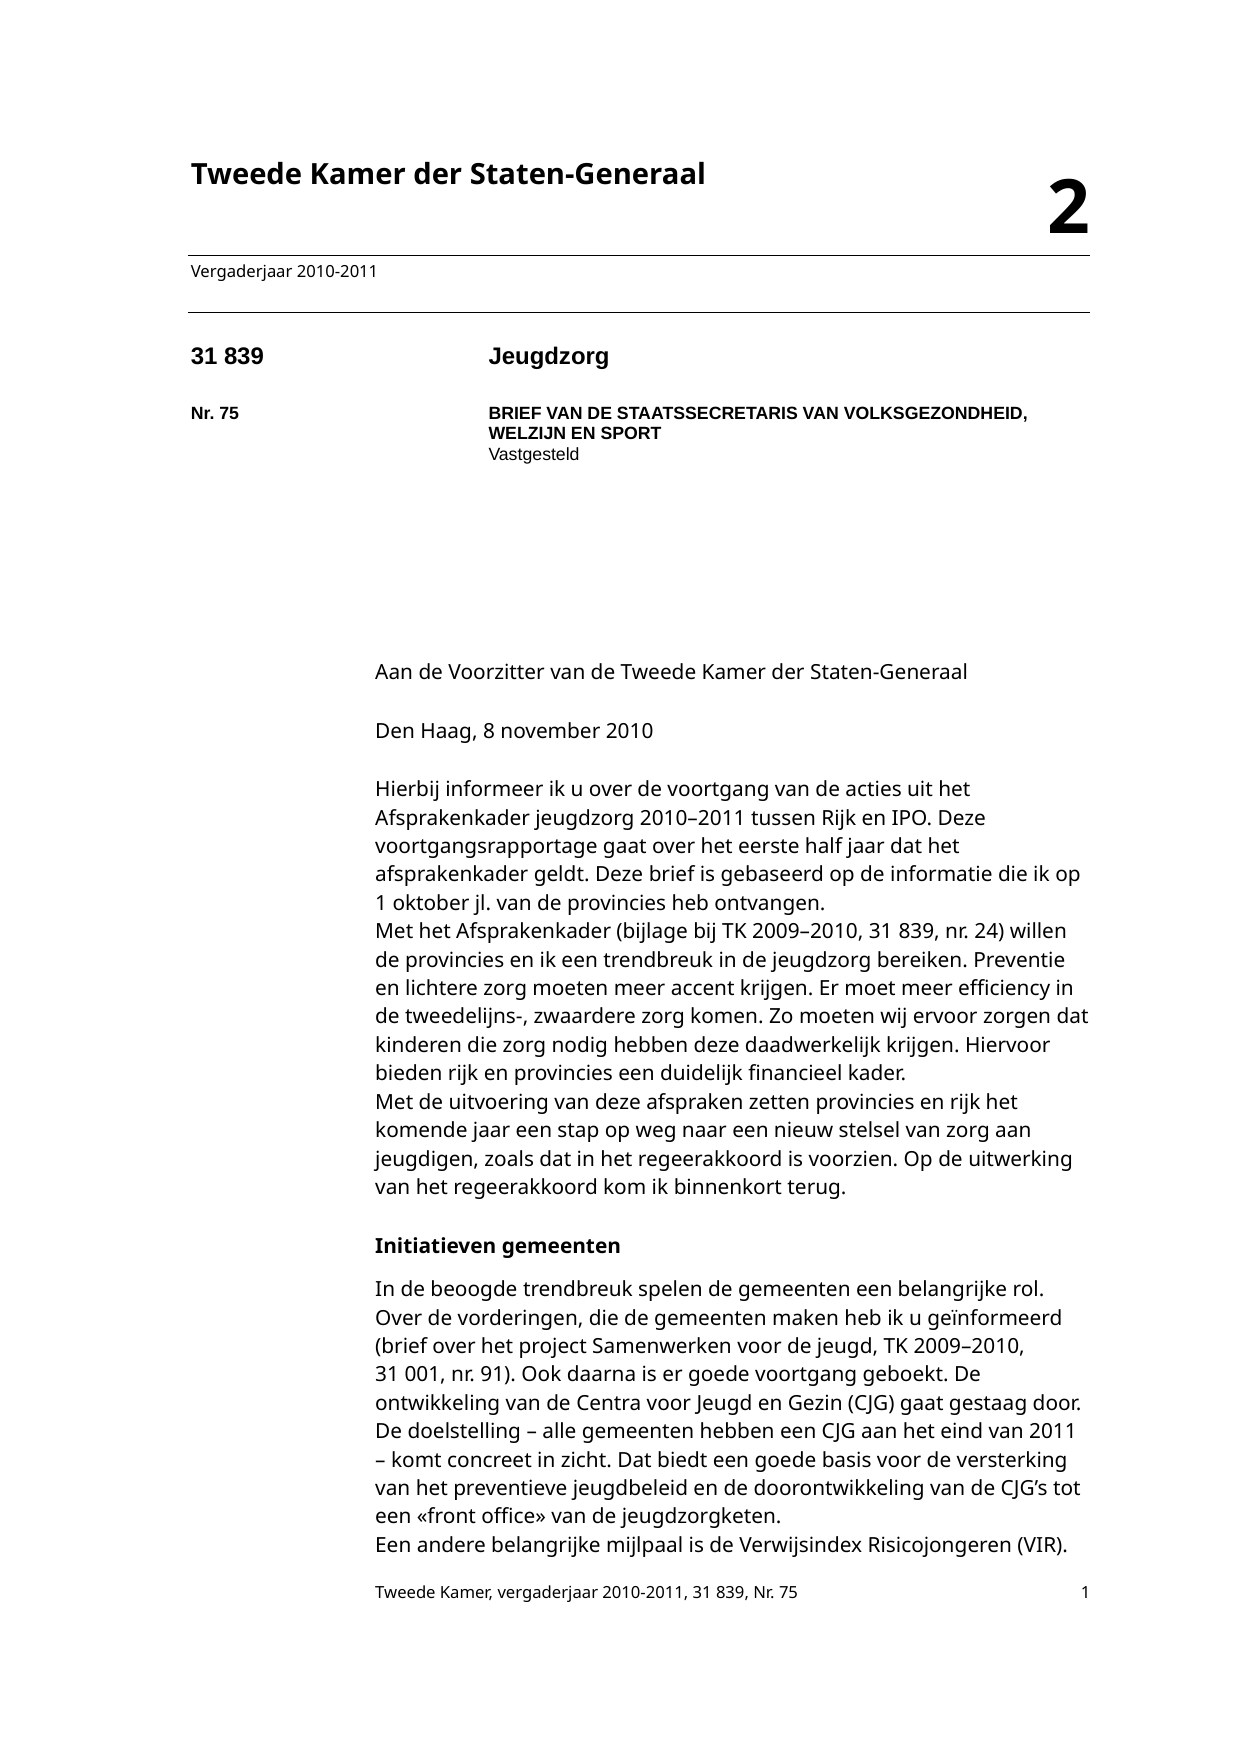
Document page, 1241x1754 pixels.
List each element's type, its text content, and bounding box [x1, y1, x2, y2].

table_cell Nr. 75 [188, 399, 485, 539]
text Met de uitvoering van deze afspraken zetten provincies en rijk het komende jaar een stap op weg naar een nieuw stelsel van zorg aan jeugdigen, zoals dat in het regeerakkoord is voorzien. Op de uitwerking van het regeerakkoord kom ik binnenkort terug. [375, 1087, 1090, 1201]
table_cell Jeugdzorg [485, 339, 1090, 399]
text Een andere belangrijke mijlpaal is de Verwijsindex Risicojongeren (VIR). [375, 1530, 1090, 1558]
table_cell 31 839 [188, 339, 485, 399]
table_cell [485, 256, 1090, 312]
table_header 2 [910, 150, 1090, 255]
table_header Tweede Kamer der Staten-Generaal [188, 150, 909, 255]
table_cell [188, 313, 485, 339]
table_cell [485, 313, 1090, 339]
text Hierbij informeer ik u over de voortgang van de acties uit het Afsprakenkader jeugdzorg 2010–2011 tussen Rijk en IPO. Deze voortgangsrapportage gaat over het eerste half jaar dat het afsprakenkader geldt. Deze brief is gebaseerd op de informatie die ik op 1 oktober jl. van de provincies heb ontvangen. [375, 774, 1090, 916]
table_cell Vergaderjaar 2010-2011 [188, 256, 485, 312]
text Met het Afsprakenkader (bijlage bij TK 2009–2010, 31 839, nr. 24) willen de provincies en ik een trendbreuk in de jeugdzorg bereiken. Preventie en lichtere zorg moeten meer accent krijgen. Er moet meer efficiency in de tweedelijns-, zwaardere zorg komen. Zo moeten wij ervoor zorgen dat kinderen die zorg nodig hebben deze daadwerkelijk krijgen. Hiervoor bieden rijk en provincies een duidelijk financieel kader. [375, 916, 1090, 1087]
text Aan de Voorzitter van de Tweede Kamer der Staten-Generaal [375, 657, 1090, 686]
table_cell BRIEF VAN DE STAATSSECRETARIS VAN VOLKSGEZONDHEID, WELZIJN EN SPORT Vastgesteld [485, 399, 1090, 539]
text Den Haag, 8 november 2010 [375, 716, 1090, 744]
text In de beoogde trendbreuk spelen de gemeenten een belangrijke rol. Over de vorderingen, die de gemeenten maken heb ik u geïnformeerd (brief over het project Samenwerken voor de jeugd, TK 2009–2010, 31 001, nr. 91). Ook daarna is er goede voortgang geboekt. De ontwikkeling van de Centra voor Jeugd en Gezin (CJG) gaat gestaag door. De doelstelling – alle gemeenten hebben een CJG aan het eind van 2011 – komt concreet in zicht. Dat biedt een goede basis voor de versterking van het preventieve jeugdbeleid en de doorontwikkeling van de CJG’s tot een «front office» van de jeugdzorgketen. [375, 1274, 1090, 1530]
text Initiatieven gemeenten [375, 1231, 1090, 1259]
